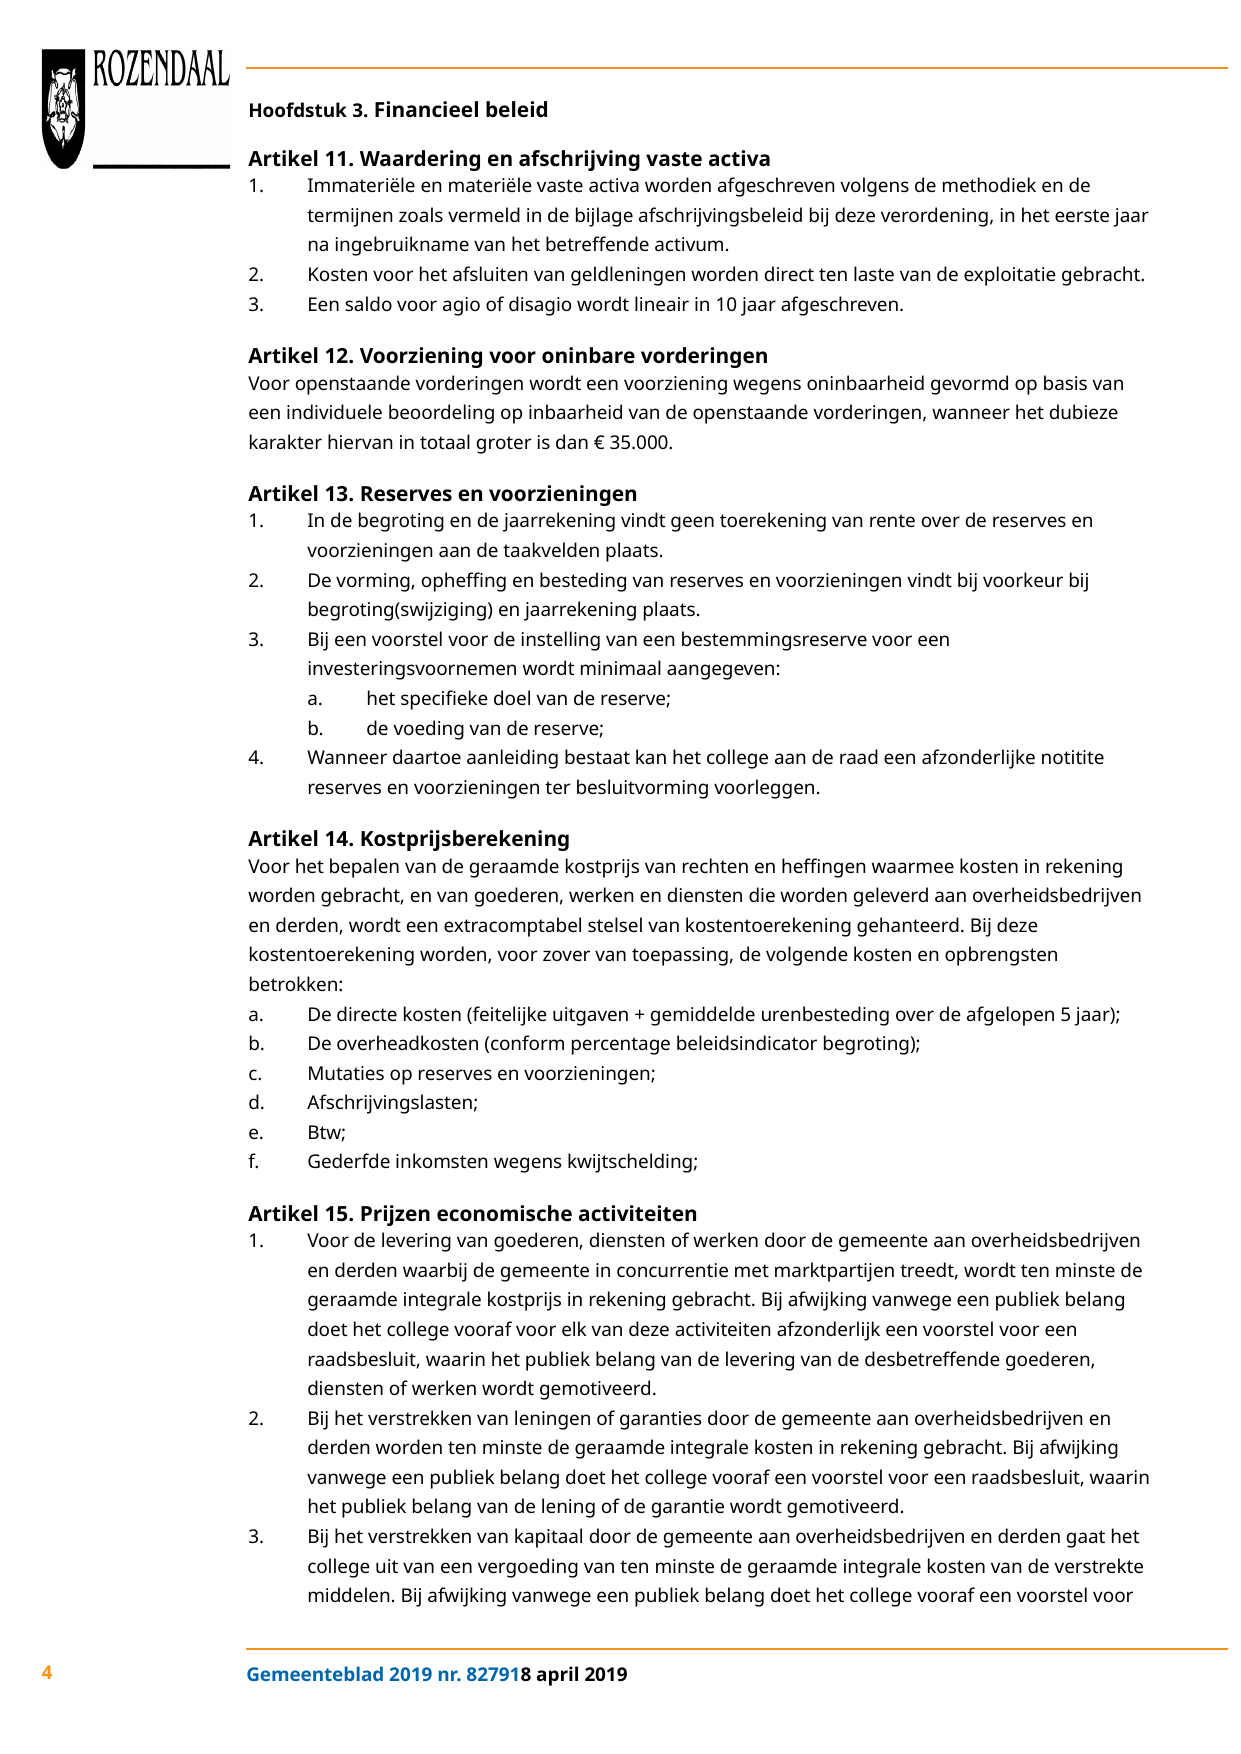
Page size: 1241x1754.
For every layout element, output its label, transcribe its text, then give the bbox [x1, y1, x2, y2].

text Voor openstaande vorderingen wordt een voorziening wegens oninbaarheid gevormd op basis van een individuele beoordeling op inbaarheid van de openstaande vorderingen, wanneer het dubieze karakter hiervan in totaal groter is dan € 35.000. [248, 370, 1152, 454]
list het specifieke doel van de reserve; [307, 685, 1152, 711]
text Artikel 15. Prijzen economische activiteiten [248, 1199, 1152, 1227]
list De directe kosten (feitelijke uitgaven + gemiddelde urenbesteding over de afgelopen 5 jaar); [248, 1001, 1152, 1026]
list In de begroting en de jaarrekening vindt geen toerekening van rente over de reserves en voorzieningen aan de taakvelden plaats. [248, 508, 1152, 563]
list Bij het verstrekken van leningen of garanties door de gemeente aan overheidsbedrijven en derden worden ten minste de geraamde integrale kosten in rekening gebracht. Bij afwijking vanwege een publiek belang doet het college vooraf een voorstel voor een raadsbesluit, waarin het publiek belang van de lening of de garantie wordt gemotiveerd. [248, 1405, 1152, 1519]
text Artikel 14. Kostprijsberekening [248, 824, 1152, 853]
list Een saldo voor agio of disagio wordt lineair in 10 jaar afgeschreven. [248, 291, 1152, 317]
list de voeding van de reserve; [307, 715, 1152, 741]
list Bij het verstrekken van kapitaal door de gemeente aan overheidsbedrijven en derden gaat het college uit van een vergoeding van ten minste de geraamde integrale kosten van de verstrekte middelen. Bij afwijking vanwege een publiek belang doet het college vooraf een voorstel voor [248, 1523, 1152, 1608]
text Artikel 13. Reserves en voorzieningen [248, 479, 1152, 508]
list Wanneer daartoe aanleiding bestaat kan het college aan de raad een afzonderlijke notitite reserves en voorzieningen ter besluitvorming voorleggen. [248, 744, 1152, 800]
list Afschrijvingslasten; [248, 1089, 1152, 1115]
list Mutaties op reserves en voorzieningen; [248, 1060, 1152, 1086]
list De vorming, opheffing en besteding van reserves en voorzieningen vindt bij voorkeur bij begroting(swijziging) en jaarrekening plaats. [248, 567, 1152, 622]
list Voor de levering van goederen, diensten of werken door de gemeente aan overheidsbedrijven en derden waarbij de gemeente in concurrentie met marktpartijen treedt, wordt ten minste de geraamde integrale kostprijs in rekening gebracht. Bij afwijking vanwege een publiek belang doet het college vooraf voor elk van deze activiteiten afzonderlijk een voorstel voor een raadsbesluit, waarin het publiek belang van de levering van de desbetreffende goederen, diensten of werken wordt gemotiveerd. [248, 1227, 1152, 1401]
picture [41, 47, 231, 172]
list Immateriële en materiële vaste activa worden afgeschreven volgens de methodiek en de termijnen zoals vermeld in de bijlage afschrijvingsbeleid bij deze verordening, in het eerste jaar na ingebruikname van het betreffende activum. [248, 172, 1152, 257]
text Artikel 12. Voorziening voor oninbare vorderingen [248, 341, 1152, 370]
list Btw; [248, 1119, 1152, 1145]
list Gederfde inkomsten wegens kwijtschelding; [248, 1149, 1152, 1174]
text Voor het bepalen van de geraamde kostprijs van rechten en heffingen waarmee kosten in rekening worden gebracht, en van goederen, werken en diensten die worden geleverd aan overheidsbedrijven en derden, wordt een extracomptabel stelsel van kostentoerekening gehanteerd. Bij deze kostentoerekening worden, voor zover van toepassing, de volgende kosten en opbrengsten betrokken: [248, 853, 1152, 997]
list Kosten voor het afsluiten van geldleningen worden direct ten laste van de exploitatie gebracht. [248, 261, 1152, 287]
text Artikel 11. Waardering en afschrijving vaste activa [248, 144, 1152, 172]
list Bij een voorstel voor de instelling van een bestemmingsreserve voor een investeringsvoornemen wordt minimaal aangegeven: [248, 626, 1152, 681]
list De overheadkosten (conform percentage beleidsindicator begroting); [248, 1030, 1152, 1056]
text Hoofdstuk 3. Financieel beleid [248, 95, 1152, 123]
